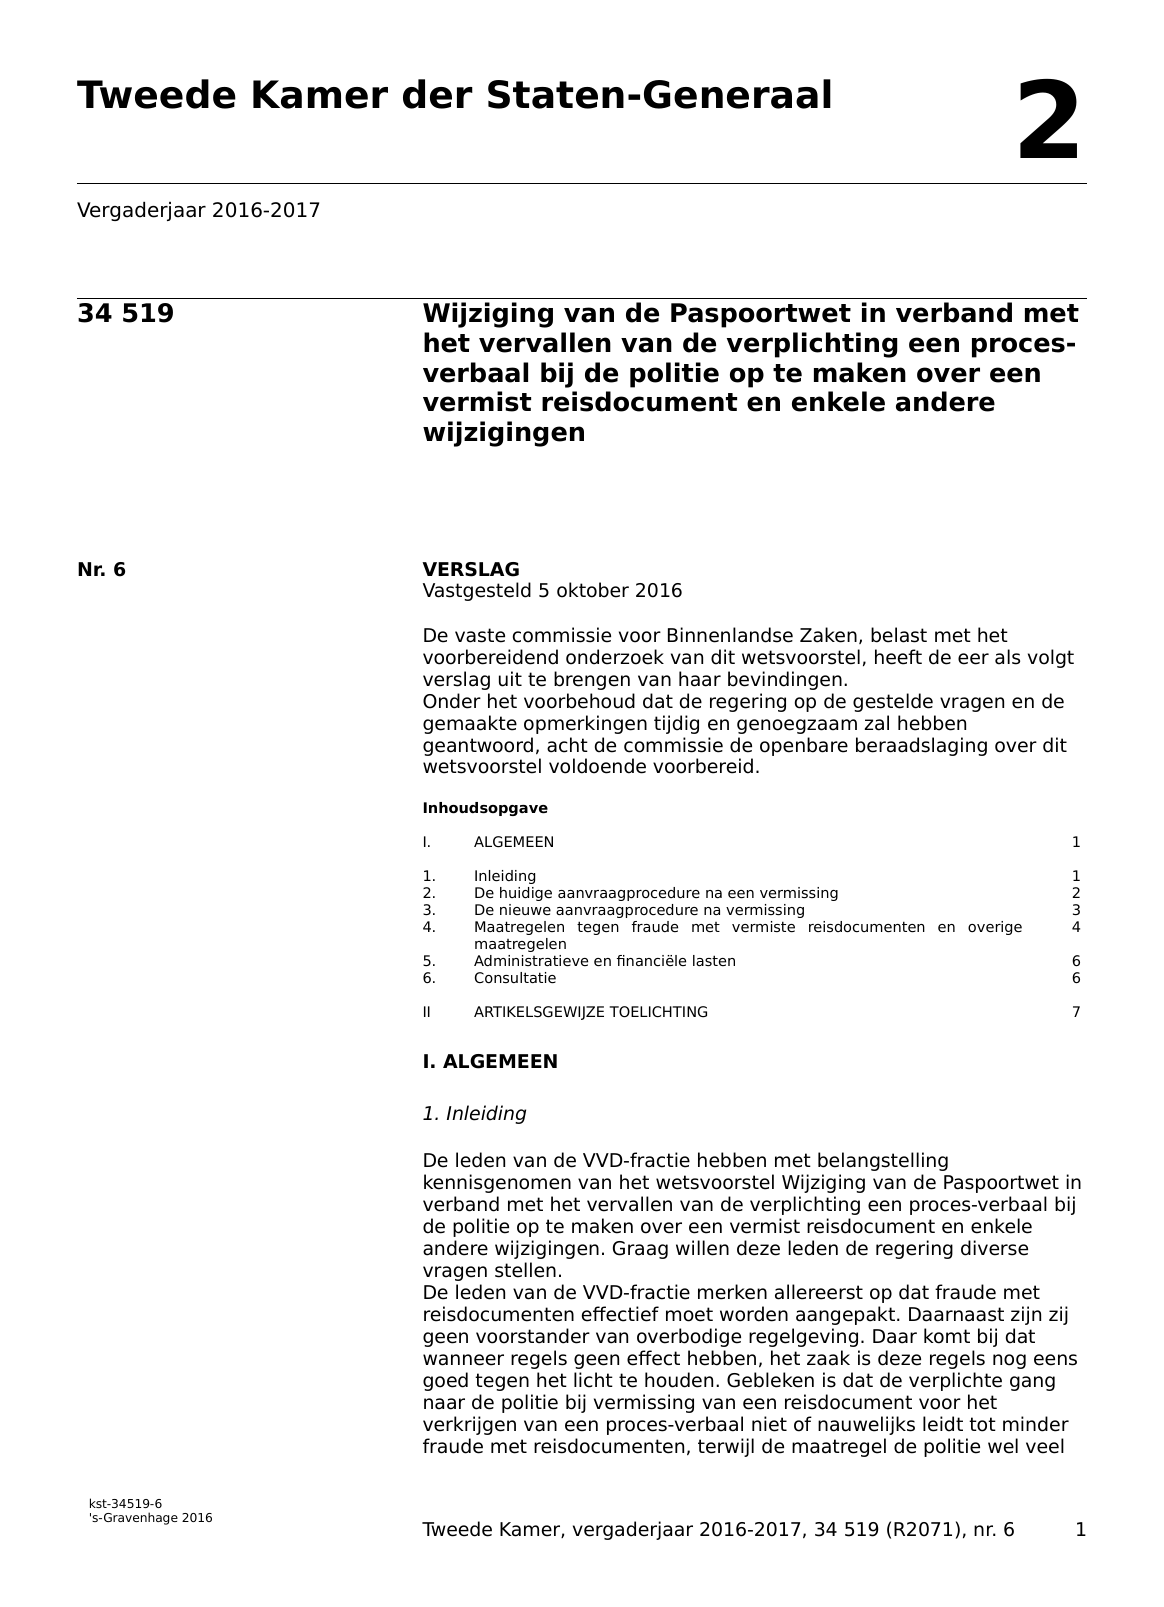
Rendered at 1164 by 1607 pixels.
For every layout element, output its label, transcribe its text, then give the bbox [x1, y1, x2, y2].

table_cell Administratieve en financiële lasten [468, 953, 1029, 970]
text De vaste commissie voor Binnenlandse Zaken, belast met het voorbereidend onderzoek van dit wetsvoorstel, heeft de eer als volgt verslag uit te brengen van haar bevindingen. [422, 624, 1087, 691]
table_cell 4 [1029, 919, 1087, 953]
table_cell 3. [422, 902, 468, 919]
table_cell 6 [1029, 970, 1087, 987]
table_header Inhoudsopgave [422, 800, 1029, 817]
table_cell 6 [1029, 953, 1087, 970]
text kst-34519-6 [88, 1497, 323, 1511]
text Vastgesteld 5 oktober 2016 [422, 580, 1087, 602]
table_cell [1029, 987, 1087, 1004]
table_cell [1029, 817, 1087, 834]
table_cell 2. [422, 885, 468, 902]
table_cell ARTIKELSGEWIJZE TOELICHTING [468, 1004, 1029, 1021]
table_cell De huidige aanvraagprocedure na een vermissing [468, 885, 1029, 902]
table_cell [422, 987, 468, 1004]
table_cell 2 [1029, 885, 1087, 902]
table_cell 1. [422, 868, 468, 885]
text 's-Gravenhage 2016 [88, 1511, 323, 1525]
table_cell [1029, 851, 1087, 868]
table_header [1029, 800, 1087, 817]
table_cell [468, 987, 1029, 1004]
table_cell 6. [422, 970, 468, 987]
table_cell I. [422, 834, 468, 851]
text Onder het voorbehoud dat de regering op de gestelde vragen en de gemaakte opmerkingen tijdig en genoegzaam zal hebben geantwoord, acht de commissie de openbare beraadslaging over dit wetsvoorstel voldoende voorbereid. [422, 691, 1087, 778]
table_cell [422, 817, 468, 834]
table_cell [468, 851, 1029, 868]
table_cell 4. [422, 919, 468, 953]
text De leden van de VVD-fractie hebben met belangstelling kennisgenomen van het wetsvoorstel Wijziging van de Paspoortwet in verband met het vervallen van de verplichting een proces-verbaal bij de politie op te maken over een vermist reisdocument en enkele andere wijzigingen. Graag willen deze leden de regering diverse vragen stellen. [422, 1150, 1087, 1282]
table_cell [468, 817, 1029, 834]
subtitle 1. Inleiding [422, 1103, 1087, 1125]
table_header Tweede Kamer der Staten-Generaal [77, 59, 886, 183]
table_cell 7 [1029, 1004, 1087, 1021]
subtitle 34 519 Wijziging van de Paspoortwet in verband met het vervallen van de verplichting een proces-verbaal bij de politie op te maken over een vermist reisdocument en enkele andere wijzigingen [77, 299, 1087, 447]
table_cell [422, 851, 468, 868]
table_header 2 [886, 59, 1087, 183]
table_cell 5. [422, 953, 468, 970]
table_cell ALGEMEEN [468, 834, 1029, 851]
table_cell De nieuwe aanvraagprocedure na vermissing [468, 902, 1029, 919]
table_cell II [422, 1004, 468, 1021]
subtitle I. ALGEMEEN [422, 1051, 1087, 1073]
table_cell Vergaderjaar 2016-2017 [77, 184, 1087, 298]
table_cell 1 [1029, 834, 1087, 851]
table_cell 1 [1029, 868, 1087, 885]
subtitle Nr. 6 VERSLAG [77, 558, 1087, 580]
table_cell Inleiding [468, 868, 1029, 885]
text De leden van de VVD-fractie merken allereerst op dat fraude met reisdocumenten effectief moet worden aangepakt. Daarnaast zijn zij geen voorstander van overbodige regelgeving. Daar komt bij dat wanneer regels geen effect hebben, het zaak is deze regels nog eens goed tegen het licht te houden. Gebleken is dat de verplichte gang naar de politie bij vermissing van een reisdocument voor het verkrijgen van een proces-verbaal niet of nauwelijks leidt tot minder fraude met reisdocumenten, terwijl de maatregel de politie wel veel [422, 1282, 1087, 1458]
table_cell 3 [1029, 902, 1087, 919]
table_cell Maatregelen tegen fraude met vermiste reisdocumenten en overige maatregelen [468, 919, 1029, 953]
table_cell Consultatie [468, 970, 1029, 987]
